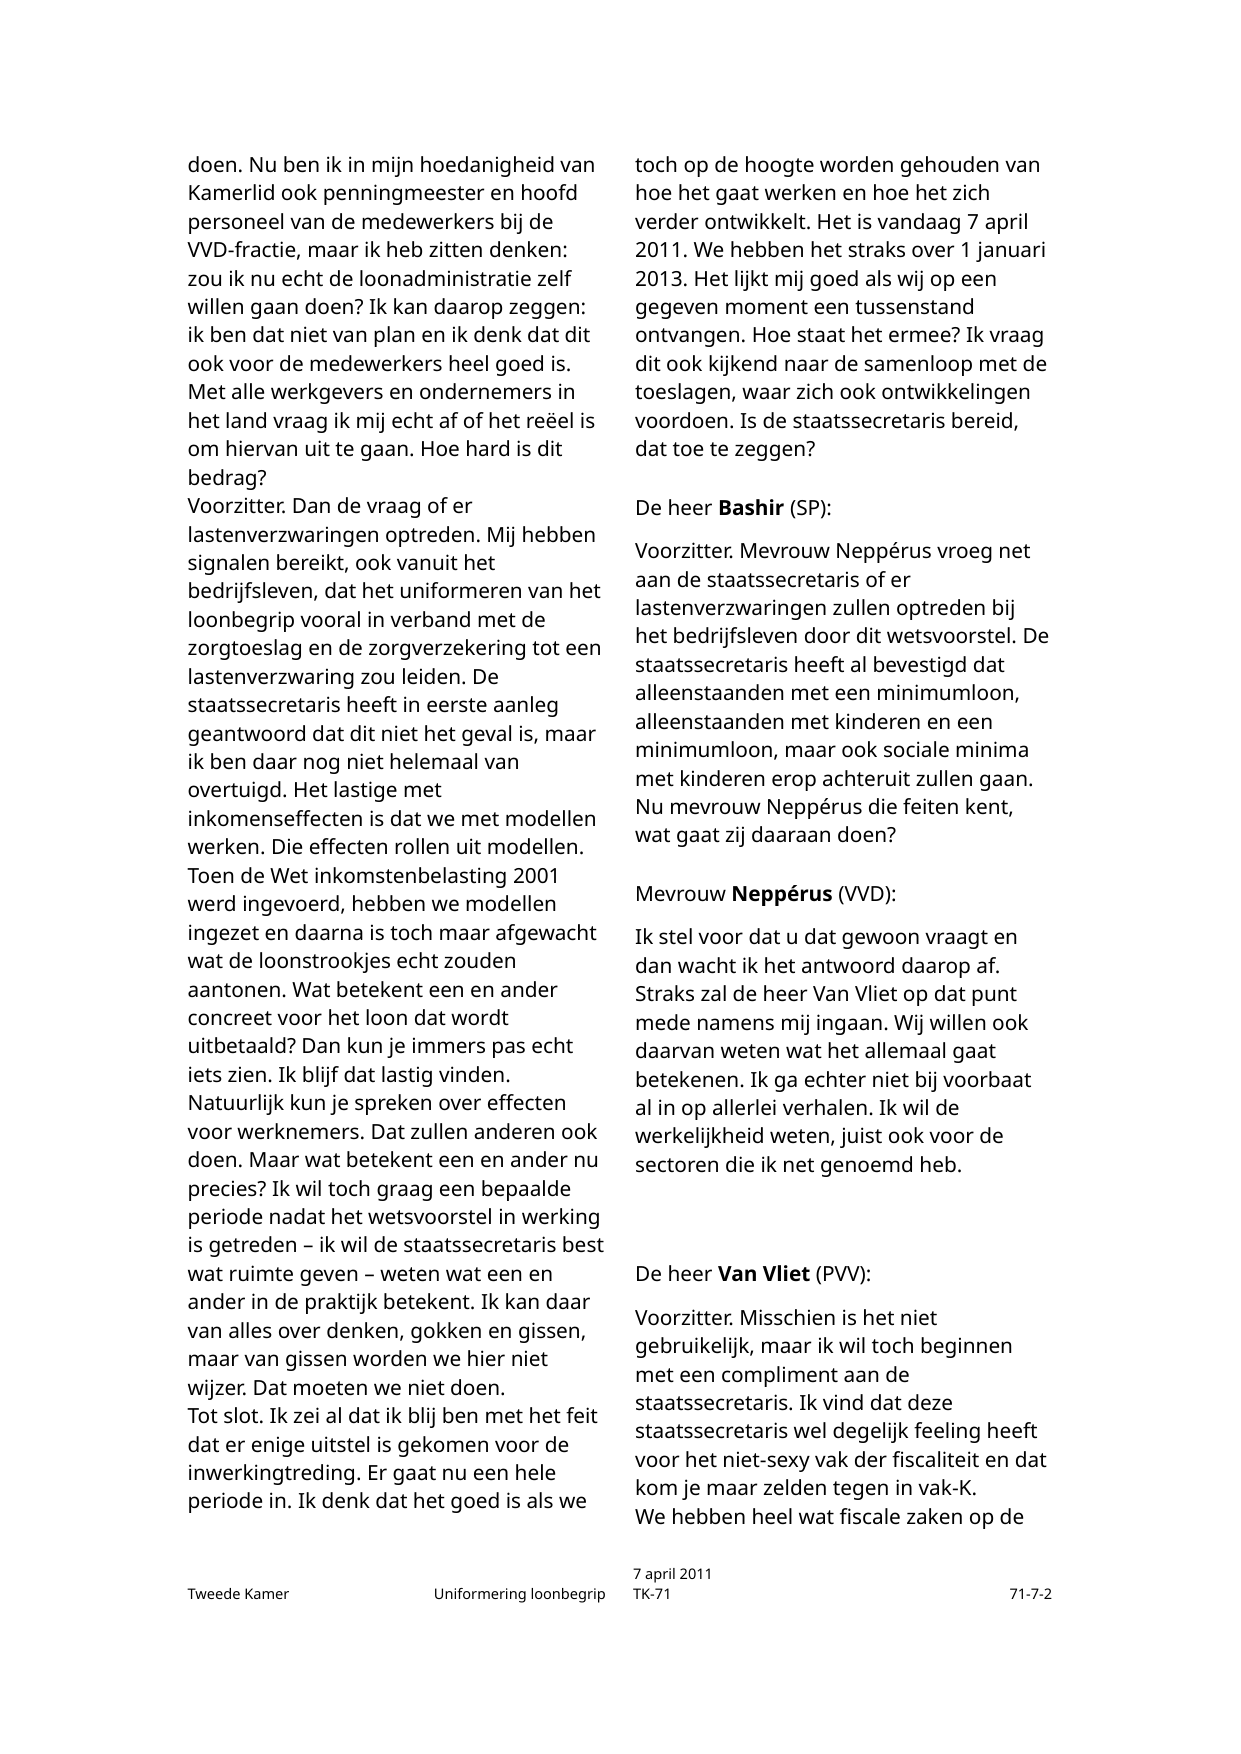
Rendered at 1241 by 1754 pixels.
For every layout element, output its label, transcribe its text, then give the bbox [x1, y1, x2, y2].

text Voorzitter. Mevrouw Neppérus vroeg net aan de staatssecretaris of er lastenverzwaringen zullen optreden bij het bedrijfsleven door dit wetsvoorstel. De staatssecretaris heeft al bevestigd dat alleenstaanden met een minimumloon, alleenstaanden met kinderen en een minimumloon, maar ook sociale minima met kinderen erop achteruit zullen gaan. Nu mevrouw Neppérus die feiten kent, wat gaat zij daaraan doen? [635, 536, 1053, 849]
text Voorzitter. Misschien is het niet gebruikelijk, maar ik wil toch beginnen met een compliment aan de staatssecretaris. Ik vind dat deze staatssecretaris wel degelijk feeling heeft voor het niet-sexy vak der fiscaliteit en dat kom je maar zelden tegen in vak-K. [635, 1303, 1053, 1502]
text De heer Bashir (SP): [635, 493, 1053, 521]
text De heer Van Vliet (PVV): [635, 1259, 1053, 1288]
text doen. Nu ben ik in mijn hoedanigheid van Kamerlid ook penningmeester en hoofd personeel van de medewerkers bij de VVD-fractie, maar ik heb zitten denken: zou ik nu echt de loonadministratie zelf willen gaan doen? Ik kan daarop zeggen: ik ben dat niet van plan en ik denk dat dit ook voor de medewerkers heel goed is. Met alle werkgevers en ondernemers in het land vraag ik mij echt af of het reëel is om hiervan uit te gaan. Hoe hard is dit bedrag? [187, 150, 605, 491]
text Ik stel voor dat u dat gewoon vraagt en dan wacht ik het antwoord daarop af. Straks zal de heer Van Vliet op dat punt mede namens mij ingaan. Wij willen ook daarvan weten wat het allemaal gaat betekenen. Ik ga echter niet bij voorbaat al in op allerlei verhalen. Ik wil de werkelijkheid weten, juist ook voor de sectoren die ik net genoemd heb. [635, 922, 1053, 1178]
text Voorzitter. Dan de vraag of er lastenverzwaringen optreden. Mij hebben signalen bereikt, ook vanuit het bedrijfsleven, dat het uniformeren van het loonbegrip vooral in verband met de zorgtoeslag en de zorgverzekering tot een lastenverzwaring zou leiden. De staatssecretaris heeft in eerste aanleg geantwoord dat dit niet het geval is, maar ik ben daar nog niet helemaal van overtuigd. Het lastige met inkomenseffecten is dat we met modellen werken. Die effecten rollen uit modellen. Toen de Wet inkomstenbelasting 2001 werd ingevoerd, hebben we modellen ingezet en daarna is toch maar afgewacht wat de loonstrookjes echt zouden aantonen. Wat betekent een en ander concreet voor het loon dat wordt uitbetaald? Dan kun je immers pas echt iets zien. Ik blijf dat lastig vinden. Natuurlijk kun je spreken over effecten voor werknemers. Dat zullen anderen ook doen. Maar wat betekent een en ander nu precies? Ik wil toch graag een bepaalde periode nadat het wetsvoorstel in werking is getreden – ik wil de staatssecretaris best wat ruimte geven – weten wat een en ander in de praktijk betekent. Ik kan daar van alles over denken, gokken en gissen, maar van gissen worden we hier niet wijzer. Dat moeten we niet doen. [187, 491, 605, 1401]
text  [635, 1208, 1053, 1237]
text Tot slot. Ik zei al dat ik blij ben met het feit dat er enige uitstel is gekomen voor de inwerkingtreding. Er gaat nu een hele periode in. Ik denk dat het goed is als we [187, 1401, 605, 1515]
text toch op de hoogte worden gehouden van hoe het gaat werken en hoe het zich verder ontwikkelt. Het is vandaag 7 april 2011. We hebben het straks over 1 januari 2013. Het lijkt mij goed als wij op een gegeven moment een tussenstand ontvangen. Hoe staat het ermee? Ik vraag dit ook kijkend naar de samenloop met de toeslagen, waar zich ook ontwikkelingen voordoen. Is de staatssecretaris bereid, dat toe te zeggen? [635, 150, 1053, 463]
text Mevrouw Neppérus (VVD): [635, 879, 1053, 907]
text We hebben heel wat fiscale zaken op de [635, 1502, 1053, 1530]
